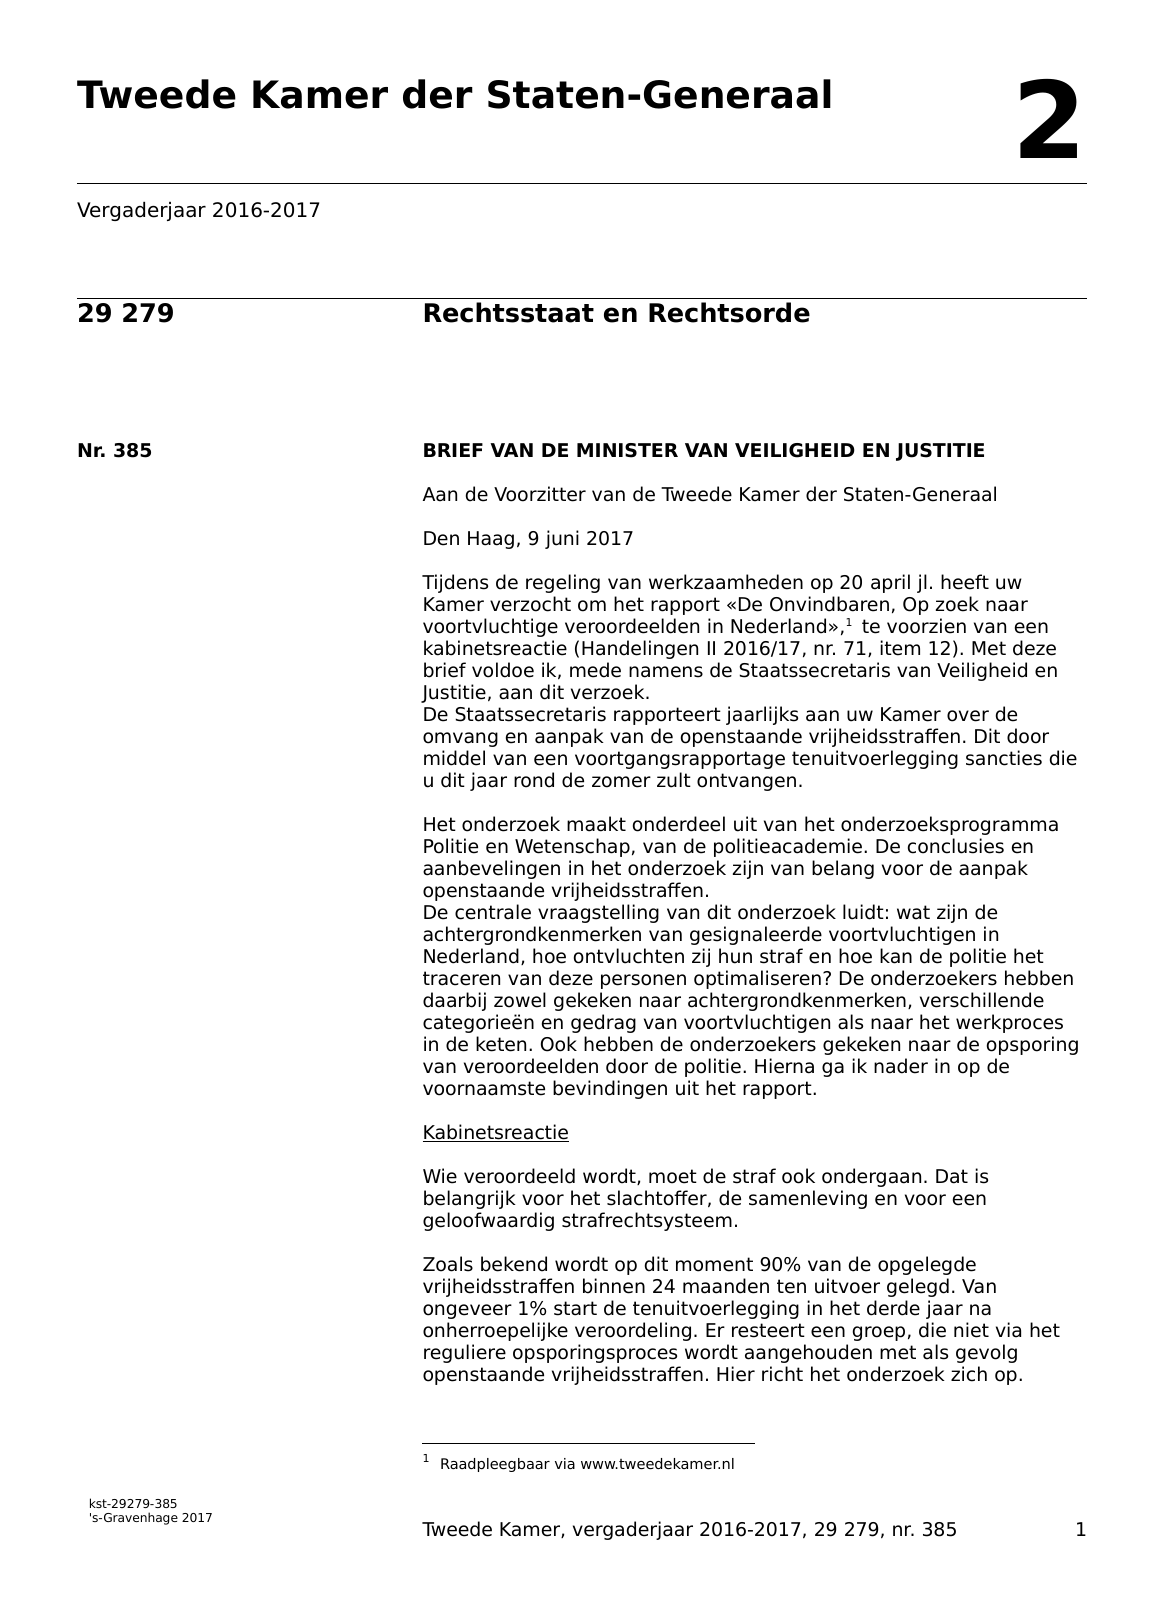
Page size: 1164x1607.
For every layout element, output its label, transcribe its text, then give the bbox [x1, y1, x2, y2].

text Zoals bekend wordt op dit moment 90% van de opgelegde vrijheidsstraffen binnen 24 maanden ten uitvoer gelegd. Van ongeveer 1% start de tenuitvoerlegging in het derde jaar na onherroepelijke veroordeling. Er resteert een groep, die niet via het reguliere opsporingsproces wordt aangehouden met als gevolg openstaande vrijheidsstraffen. Hier richt het onderzoek zich op. [422, 1254, 1087, 1386]
text 's-Gravenhage 2017 [88, 1511, 323, 1525]
table_cell Vergaderjaar 2016-2017 [77, 184, 1087, 298]
table_header Tweede Kamer der Staten-Generaal [77, 59, 886, 183]
text Tijdens de regeling van werkzaamheden op 20 april jl. heeft uw Kamer verzocht om het rapport «De Onvindbaren, Op zoek naar voortvluchtige veroordeelden in Nederland», te voorzien van een kabinetsreactie (Handelingen II 2016/17, nr. 71, item 12). Met deze brief voldoe ik, mede namens de Staatssecretaris van Veiligheid en Justitie, aan dit verzoek. [422, 572, 1087, 704]
text kst-29279-385 [88, 1497, 323, 1511]
text De Staatssecretaris rapporteert jaarlijks aan uw Kamer over de omvang en aanpak van de openstaande vrijheidsstraffen. Dit door middel van een voortgangsrapportage tenuitvoerlegging sancties die u dit jaar rond de zomer zult ontvangen. [422, 704, 1087, 792]
subtitle Kabinetsreactie [422, 1122, 1087, 1144]
text De centrale vraagstelling van dit onderzoek luidt: wat zijn de achtergrondkenmerken van gesignaleerde voortvluchtigen in Nederland, hoe ontvluchten zij hun straf en hoe kan de politie het traceren van deze personen optimaliseren? De onderzoekers hebben daarbij zowel gekeken naar achtergrondkenmerken, verschillende categorieën en gedrag van voortvluchtigen als naar het werkproces in de keten. Ook hebben de onderzoekers gekeken naar de opsporing van veroordeelden door de politie. Hierna ga ik nader in op de voornaamste bevindingen uit het rapport. [422, 902, 1087, 1100]
text Wie veroordeeld wordt, moet de straf ook ondergaan. Dat is belangrijk voor het slachtoffer, de samenleving en voor een geloofwaardig strafrechtsysteem. [422, 1166, 1087, 1232]
text Aan de Voorzitter van de Tweede Kamer der Staten-Generaal [422, 484, 1087, 506]
subtitle Nr. 385 BRIEF VAN DE MINISTER VAN VEILIGHEID EN JUSTITIE [77, 440, 1087, 462]
subtitle 29 279 Rechtsstaat en Rechtsorde [77, 299, 1087, 329]
text Den Haag, 9 juni 2017 [422, 528, 1087, 550]
text Raadpleegbaar via www.tweedekamer.nl [422, 1452, 1087, 1474]
table_header 2 [886, 59, 1087, 183]
text Het onderzoek maakt onderdeel uit van het onderzoeksprogramma Politie en Wetenschap, van de politieacademie. De conclusies en aanbevelingen in het onderzoek zijn van belang voor de aanpak openstaande vrijheidsstraffen. [422, 814, 1087, 902]
